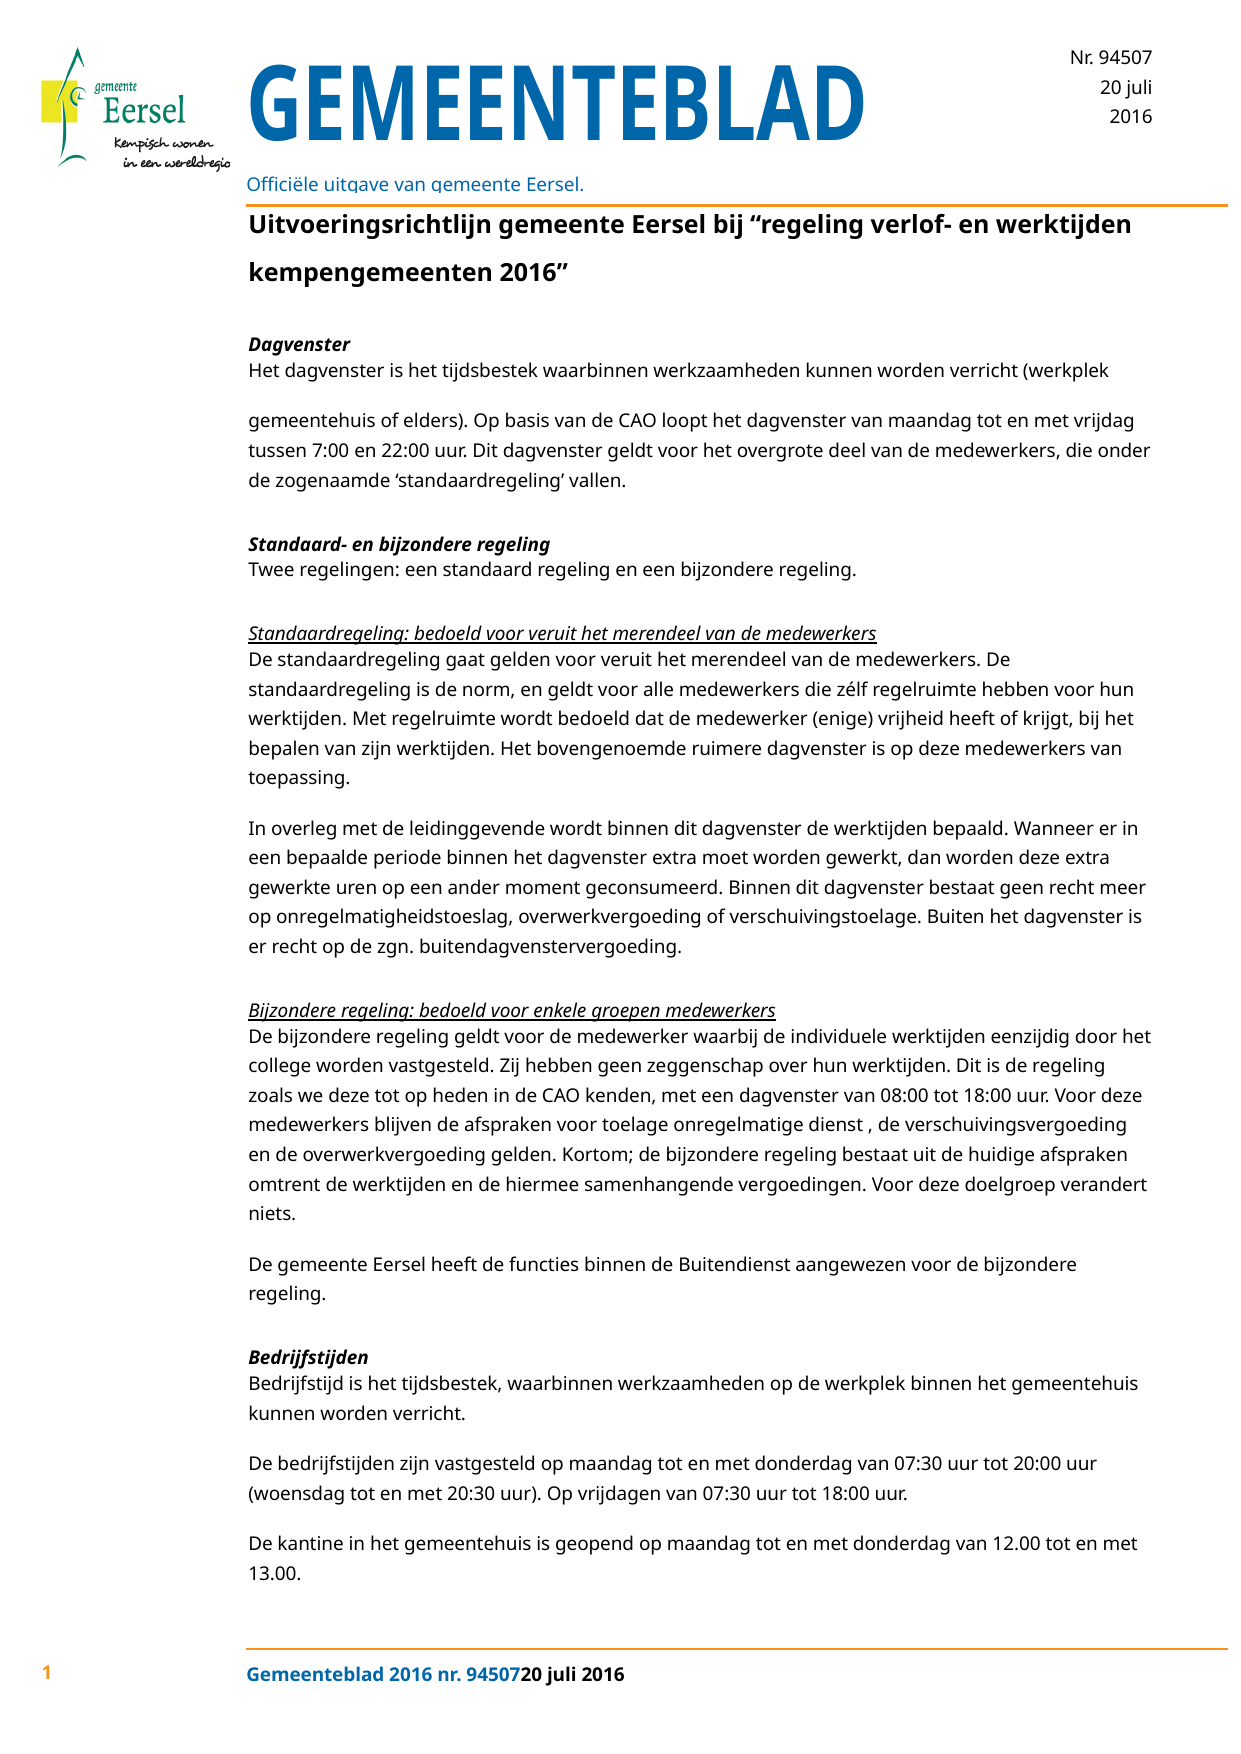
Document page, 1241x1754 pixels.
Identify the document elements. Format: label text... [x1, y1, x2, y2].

text Het dagvenster is het tijdsbestek waarbinnen werkzaamheden kunnen worden verricht (werkplek [248, 357, 1152, 383]
text In overleg met de leidinggevende wordt binnen dit dagvenster de werktijden bepaald. Wanneer er in een bepaalde periode binnen het dagvenster extra moet worden gewerkt, dan worden deze extra gewerkte uren op een ander moment geconsumeerd. Binnen dit dagvenster bestaat geen recht meer op onregelmatigheidstoeslag, overwerkvergoeding of verschuivingstoelage. Buiten het dagvenster is er recht op de zgn. buitendagvenstervergoeding. [248, 815, 1152, 959]
text Bedrijfstijden [248, 1344, 1152, 1370]
text De standaardregeling gaat gelden voor veruit het merendeel van de medewerkers. De standaardregeling is de norm, en geldt voor alle medewerkers die zélf regelruimte hebben voor hun werktijden. Met regelruimte wordt bedoeld dat de medewerker (enige) vrijheid heeft of krijgt, bij het bepalen van zijn werktijden. Het bovengenoemde ruimere dagvenster is op deze medewerkers van toepassing. [248, 646, 1152, 790]
text Twee regelingen: een standaard regeling en een bijzondere regeling. [248, 556, 1152, 582]
picture [41, 47, 231, 172]
text De gemeente Eersel heeft de functies binnen de Buitendienst aangewezen voor de bijzondere regeling. [248, 1251, 1152, 1306]
text Standaard- en bijzondere regeling [248, 531, 1152, 556]
text Standaardregeling: bedoeld voor veruit het merendeel van de medewerkers [248, 620, 1152, 646]
text Bedrijfstijd is het tijdsbestek, waarbinnen werkzaamheden op de werkplek binnen het gemeentehuis kunnen worden verricht. [248, 1370, 1152, 1425]
text De bijzondere regeling geldt voor de medewerker waarbij de individuele werktijden eenzijdig door het college worden vastgesteld. Zij hebben geen zeggenschap over hun werktijden. Dit is de regeling zoals we deze tot op heden in de CAO kenden, met een dagvenster van 08:00 tot 18:00 uur. Voor deze medewerkers blijven de afspraken voor toelage onregelmatige dienst , de verschuivingsvergoeding en de overwerkvergoeding gelden. Kortom; de bijzondere regeling bestaat uit de huidige afspraken omtrent de werktijden en de hiermee samenhangende vergoedingen. Voor deze doelgroep verandert niets. [248, 1023, 1152, 1226]
text De kantine in het gemeentehuis is geopend op maandag tot en met donderdag van 12.00 tot en met 13.00. [248, 1530, 1152, 1585]
text Dagvenster [248, 331, 1152, 357]
text Bijzondere regeling: bedoeld voor enkele groepen medewerkers [248, 997, 1152, 1023]
text gemeentehuis of elders). Op basis van de CAO loopt het dagvenster van maandag tot en met vrijdag tussen 7:00 en 22:00 uur. Dit dagvenster geldt voor het overgrote deel van de medewerkers, die onder de zogenaamde ‘standaardregeling’ vallen. [248, 408, 1152, 492]
text De bedrijfstijden zijn vastgesteld op maandag tot en met donderdag van 07:30 uur tot 20:00 uur (woensdag tot en met 20:30 uur). Op vrijdagen van 07:30 uur tot 18:00 uur. [248, 1450, 1152, 1505]
text Uitvoeringsrichtlijn gemeente Eersel bij “regeling verlof- en werktijden kempengemeenten 2016” [248, 207, 1152, 288]
